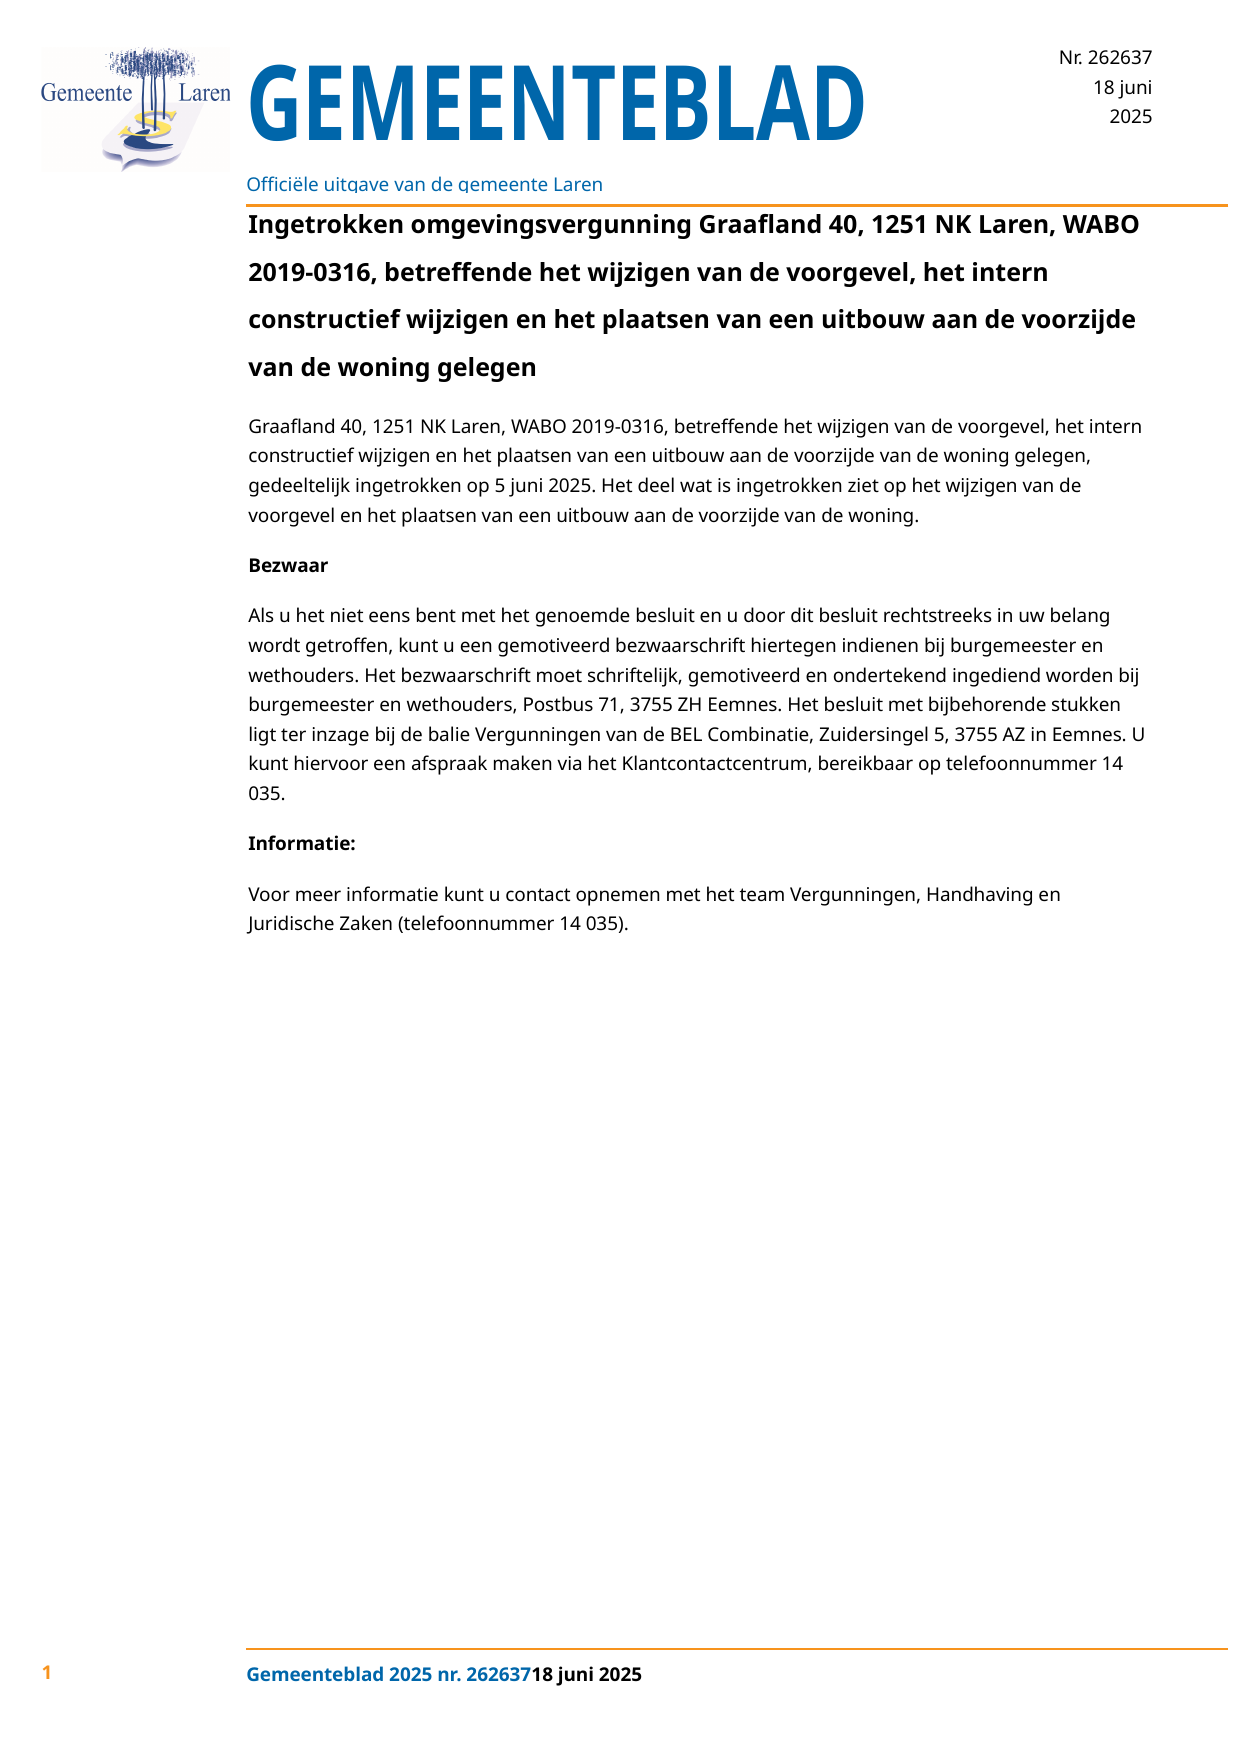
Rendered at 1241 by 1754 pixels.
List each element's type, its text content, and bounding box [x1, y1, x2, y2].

text Ingetrokken omgevingsvergunning Graafland 40, 1251 NK Laren, WABO 2019-0316, betreffende het wijzigen van de voorgevel, het intern constructief wijzigen en het plaatsen van een uitbouw aan de voorzijde van de woning gelegen [248, 207, 1152, 384]
text Voor meer informatie kunt u contact opnemen met het team Vergunningen, Handhaving en Juridische Zaken (telefoonnummer 14 035). [248, 881, 1152, 936]
text Informatie: [248, 831, 1152, 856]
text Graafland 40, 1251 NK Laren, WABO 2019-0316, betreffende het wijzigen van de voorgevel, het intern constructief wijzigen en het plaatsen van een uitbouw aan de voorzijde van de woning gelegen, gedeeltelijk ingetrokken op 5 juni 2025. Het deel wat is ingetrokken ziet op het wijzigen van de voorgevel en het plaatsen van een uitbouw aan de voorzijde van de woning. [248, 413, 1152, 528]
text Als u het niet eens bent met het genoemde besluit en u door dit besluit rechtstreeks in uw belang wordt getroffen, kunt u een gemotiveerd bezwaarschrift hiertegen indienen bij burgemeester en wethouders. Het bezwaarschrift moet schriftelijk, gemotiveerd en ondertekend ingediend worden bij burgemeester en wethouders, Postbus 71, 3755 ZH Eemnes. Het besluit met bijbehorende stukken ligt ter inzage bij de balie Vergunningen van de BEL Combinatie, Zuidersingel 5, 3755 AZ in Eemnes. U kunt hiervoor een afspraak maken via het Klantcontactcentrum, bereikbaar op telefoonnummer 14 035. [248, 603, 1152, 806]
text Bezwaar [248, 552, 1152, 578]
picture [41, 47, 231, 172]
